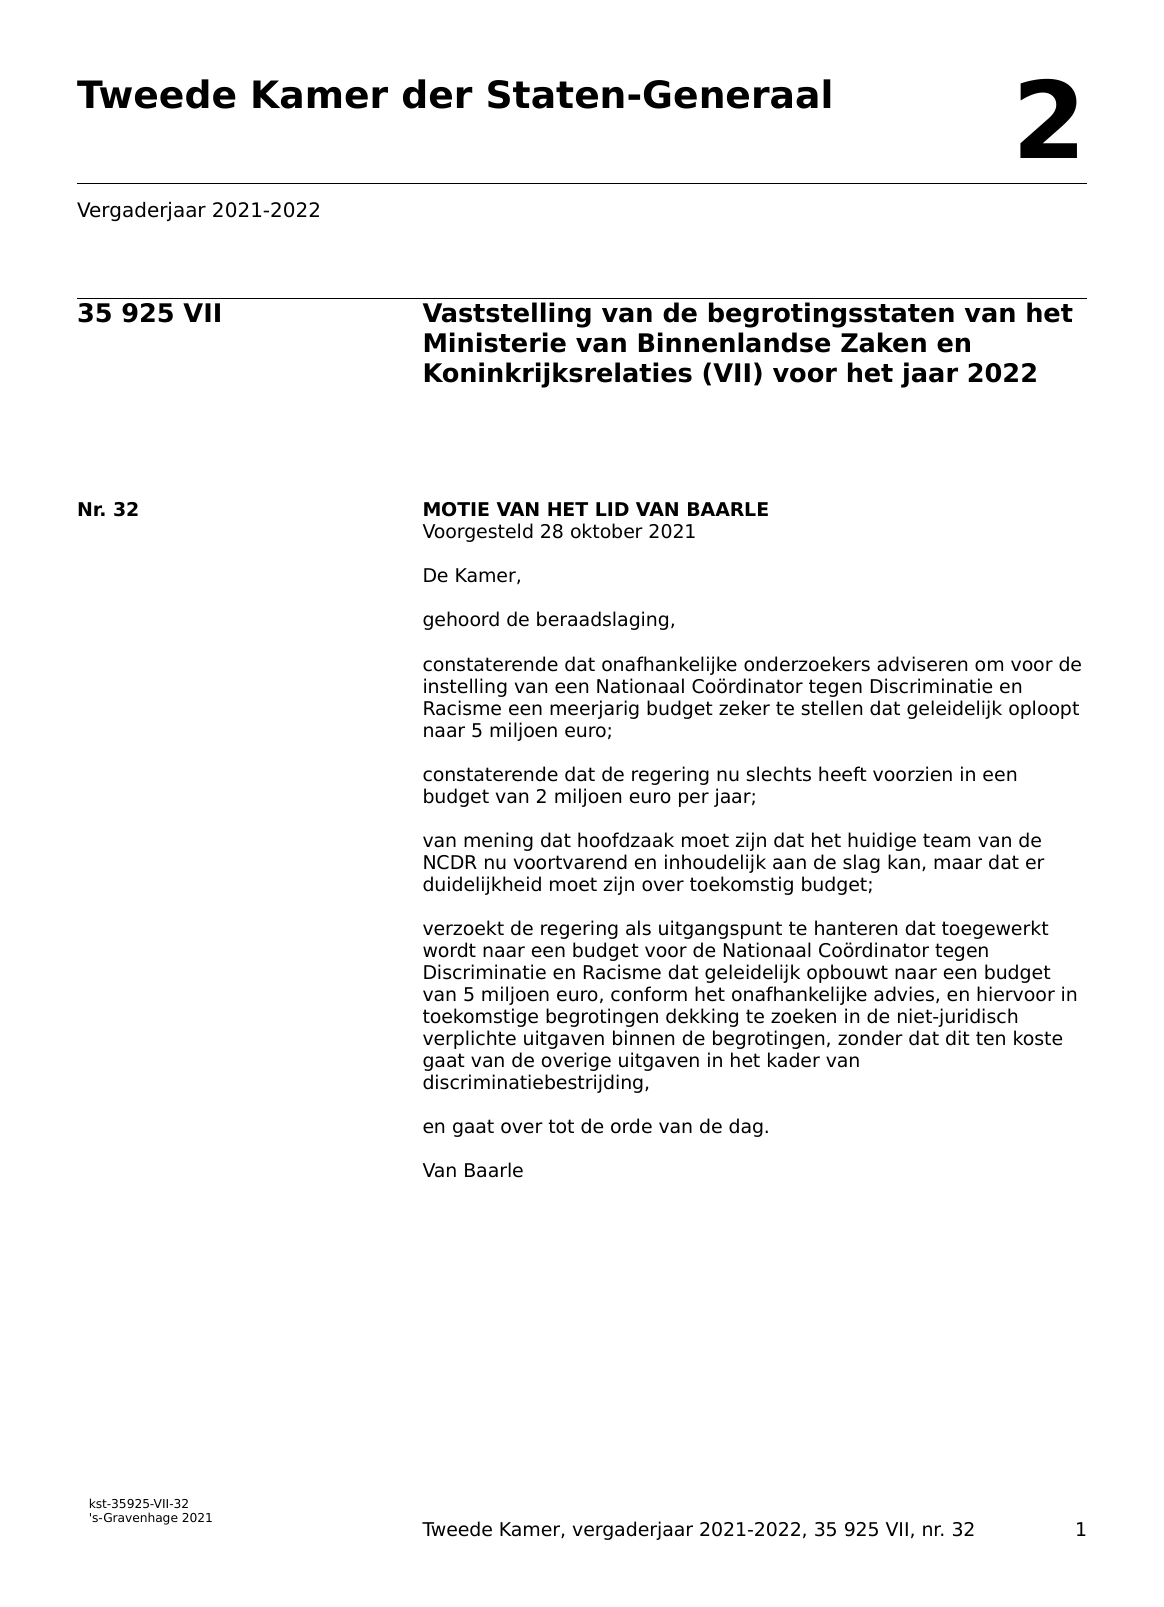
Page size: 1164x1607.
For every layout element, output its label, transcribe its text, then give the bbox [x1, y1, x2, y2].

table_cell Vergaderjaar 2021-2022 [77, 184, 1087, 298]
text gehoord de beraadslaging, [422, 609, 1087, 631]
text constaterende dat de regering nu slechts heeft voorzien in een budget van 2 miljoen euro per jaar; [422, 764, 1087, 808]
subtitle Nr. 32 MOTIE VAN HET LID VAN BAARLE [77, 499, 1087, 521]
table_header 2 [886, 59, 1087, 183]
text De Kamer, [422, 565, 1087, 587]
text kst-35925-VII-32 [88, 1497, 323, 1511]
text van mening dat hoofdzaak moet zijn dat het huidige team van de NCDR nu voortvarend en inhoudelijk aan de slag kan, maar dat er duidelijkheid moet zijn over toekomstig budget; [422, 830, 1087, 896]
text verzoekt de regering als uitgangspunt te hanteren dat toegewerkt wordt naar een budget voor de Nationaal Coördinator tegen Discriminatie en Racisme dat geleidelijk opbouwt naar een budget van 5 miljoen euro, conform het onafhankelijke advies, en hiervoor in toekomstige begrotingen dekking te zoeken in de niet-juridisch verplichte uitgaven binnen de begrotingen, zonder dat dit ten koste gaat van de overige uitgaven in het kader van discriminatiebestrijding, [422, 918, 1087, 1094]
table_header Tweede Kamer der Staten-Generaal [77, 59, 886, 183]
text 's-Gravenhage 2021 [88, 1511, 323, 1525]
text en gaat over tot de orde van de dag. [422, 1116, 1087, 1138]
text constaterende dat onafhankelijke onderzoekers adviseren om voor de instelling van een Nationaal Coördinator tegen Discriminatie en Racisme een meerjarig budget zeker te stellen dat geleidelijk oploopt naar 5 miljoen euro; [422, 653, 1087, 741]
text Van Baarle [422, 1160, 1087, 1182]
subtitle 35 925 VII Vaststelling van de begrotingsstaten van het Ministerie van Binnenlandse Zaken en Koninkrijksrelaties (VII) voor het jaar 2022 [77, 299, 1087, 388]
text Voorgesteld 28 oktober 2021 [422, 521, 1087, 543]
